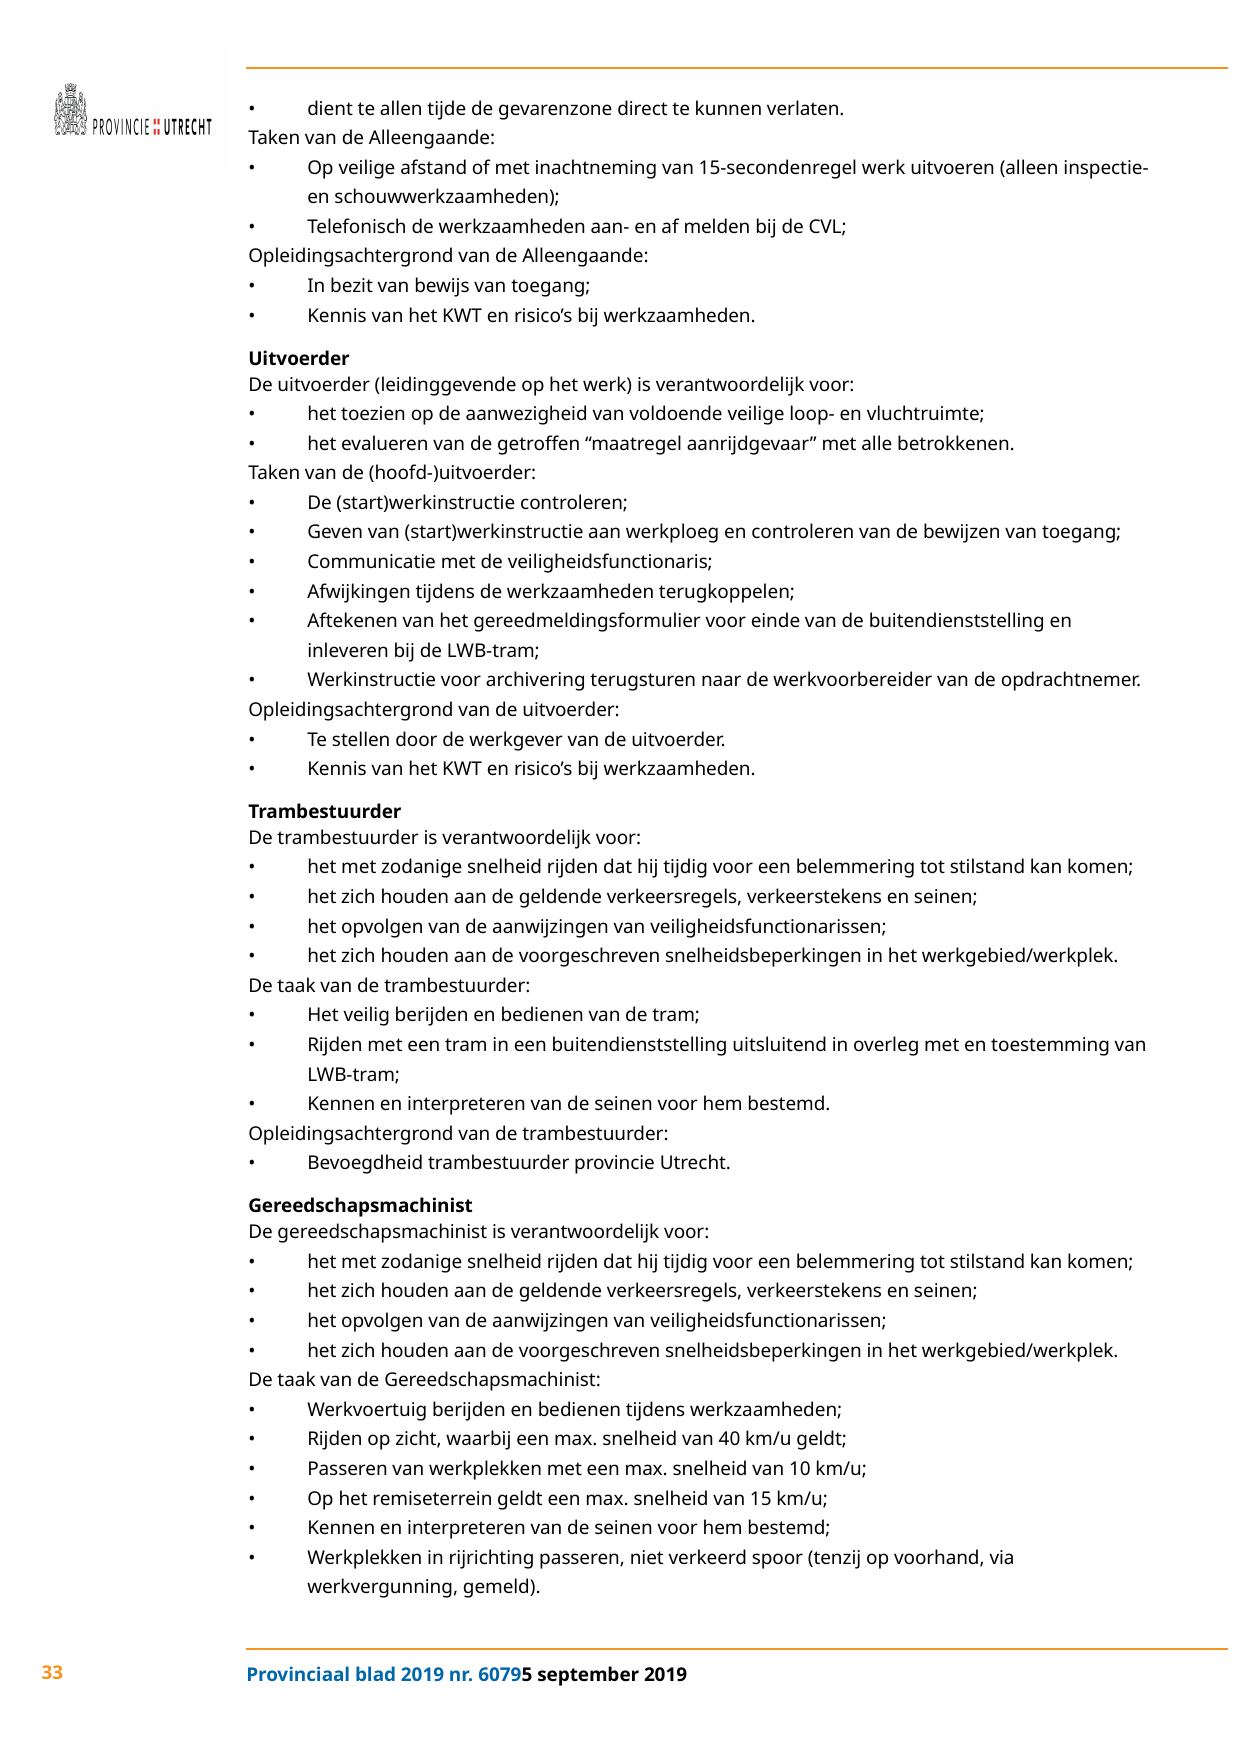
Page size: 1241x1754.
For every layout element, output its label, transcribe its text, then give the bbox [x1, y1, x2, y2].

list het zich houden aan de geldende verkeersregels, verkeerstekens en seinen; [248, 1278, 1152, 1303]
text Opleidingsachtergrond van de Alleengaande: [248, 243, 1152, 268]
list het toezien op de aanwezigheid van voldoende veilige loop- en vluchtruimte; [248, 400, 1152, 426]
list Werkvoertuig berijden en bedienen tijdens werkzaamheden; [248, 1396, 1152, 1422]
list het opvolgen van de aanwijzingen van veiligheidsfunctionarissen; [248, 1307, 1152, 1333]
list het evalueren van de getroffen “maatregel aanrijdgevaar” met alle betrokkenen. [248, 430, 1152, 456]
list In bezit van bewijs van toegang; [248, 272, 1152, 298]
list Afwijkingen tijdens de werkzaamheden terugkoppelen; [248, 578, 1152, 603]
list dient te allen tijde de gevarenzone direct te kunnen verlaten. [248, 95, 1152, 121]
list Op veilige afstand of met inachtneming van 15-secondenregel werk uitvoeren (alleen inspectie- en schouwwerkzaamheden); [248, 154, 1152, 209]
list het met zodanige snelheid rijden dat hij tijdig voor een belemmering tot stilstand kan komen; [248, 1248, 1152, 1274]
list het zich houden aan de voorgeschreven snelheidsbeperkingen in het werkgebied/werkplek. [248, 1337, 1152, 1362]
list Werkinstructie voor archivering terugsturen naar de werkvoorbereider van de opdrachtnemer. [248, 667, 1152, 692]
list Aftekenen van het gereedmeldingsformulier voor einde van de buitendienststelling en inleveren bij de LWB-tram; [248, 607, 1152, 663]
text Taken van de (hoofd-)uitvoerder: [248, 459, 1152, 485]
list het opvolgen van de aanwijzingen van veiligheidsfunctionarissen; [248, 913, 1152, 939]
list Op het remiseterrein geldt een max. snelheid van 15 km/u; [248, 1485, 1152, 1510]
list Geven van (start)werkinstructie aan werkploeg en controleren van de bewijzen van toegang; [248, 519, 1152, 544]
list Kennen en interpreteren van de seinen voor hem bestemd. [248, 1090, 1152, 1116]
list Het veilig berijden en bedienen van de tram; [248, 1002, 1152, 1027]
list Passeren van werkplekken met een max. snelheid van 10 km/u; [248, 1455, 1152, 1481]
list Kennis van het KWT en risico’s bij werkzaamheden. [248, 755, 1152, 781]
list Te stellen door de werkgever van de uitvoerder. [248, 726, 1152, 751]
list Bevoegdheid trambestuurder provincie Utrecht. [248, 1149, 1152, 1175]
list De (start)werkinstructie controleren; [248, 489, 1152, 515]
list Rijden met een tram in een buitendienststelling uitsluitend in overleg met en toestemming van LWB-tram; [248, 1031, 1152, 1087]
picture [41, 47, 231, 172]
text Taken van de Alleengaande: [248, 124, 1152, 150]
list het zich houden aan de voorgeschreven snelheidsbeperkingen in het werkgebied/werkplek. [248, 942, 1152, 968]
list Telefonisch de werkzaamheden aan- en af melden bij de CVL; [248, 213, 1152, 239]
text De uitvoerder (leidinggevende op het werk) is verantwoordelijk voor: [248, 371, 1152, 396]
list het zich houden aan de geldende verkeersregels, verkeerstekens en seinen; [248, 883, 1152, 909]
text De taak van de Gereedschapsmachinist: [248, 1366, 1152, 1392]
text Opleidingsachtergrond van de uitvoerder: [248, 696, 1152, 722]
text Uitvoerder [248, 345, 1152, 371]
list Kennen en interpreteren van de seinen voor hem bestemd; [248, 1514, 1152, 1540]
text Gereedschapsmachinist [248, 1193, 1152, 1218]
list Rijden op zicht, waarbij een max. snelheid van 40 km/u geldt; [248, 1426, 1152, 1451]
text De gereedschapsmachinist is verantwoordelijk voor: [248, 1218, 1152, 1244]
list Kennis van het KWT en risico’s bij werkzaamheden. [248, 302, 1152, 328]
text Trambestuurder [248, 798, 1152, 824]
list Communicatie met de veiligheidsfunctionaris; [248, 548, 1152, 574]
text De trambestuurder is verantwoordelijk voor: [248, 824, 1152, 850]
list Werkplekken in rijrichting passeren, niet verkeerd spoor (tenzij op voorhand, via werkvergunning, gemeld). [248, 1544, 1152, 1599]
text De taak van de trambestuurder: [248, 972, 1152, 998]
list het met zodanige snelheid rijden dat hij tijdig voor een belemmering tot stilstand kan komen; [248, 854, 1152, 879]
text Opleidingsachtergrond van de trambestuurder: [248, 1120, 1152, 1146]
